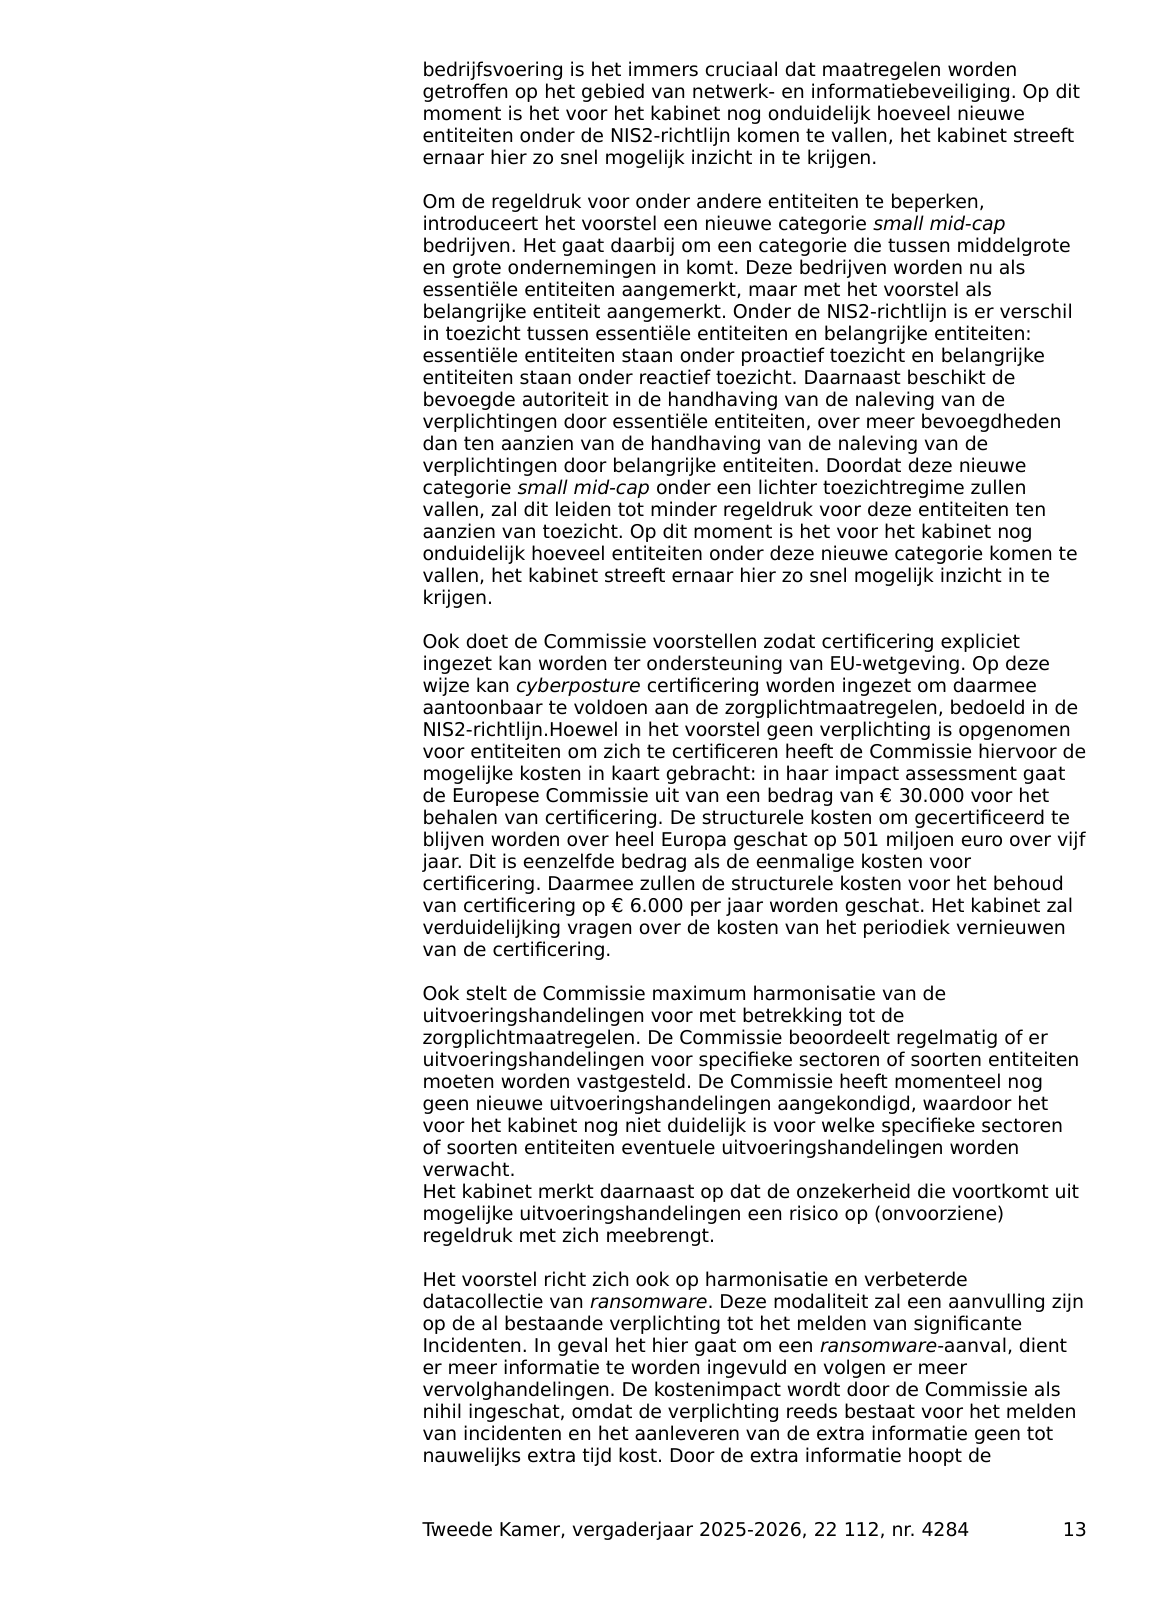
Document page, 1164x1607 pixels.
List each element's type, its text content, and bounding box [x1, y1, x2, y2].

text Om de regeldruk voor onder andere entiteiten te beperken, introduceert het voorstel een nieuwe categorie small mid-cap bedrijven. Het gaat daarbij om een categorie die tussen middelgrote en grote ondernemingen in komt. Deze bedrijven worden nu als essentiële entiteiten aangemerkt, maar met het voorstel als belangrijke entiteit aangemerkt. Onder de NIS2-richtlijn is er verschil in toezicht tussen essentiële entiteiten en belangrijke entiteiten: essentiële entiteiten staan onder proactief toezicht en belangrijke entiteiten staan onder reactief toezicht. Daarnaast beschikt de bevoegde autoriteit in de handhaving van de naleving van de verplichtingen door essentiële entiteiten, over meer bevoegdheden dan ten aanzien van de handhaving van de naleving van de verplichtingen door belangrijke entiteiten. Doordat deze nieuwe categorie small mid-cap onder een lichter toezichtregime zullen vallen, zal dit leiden tot minder regeldruk voor deze entiteiten ten aanzien van toezicht. Op dit moment is het voor het kabinet nog onduidelijk hoeveel entiteiten onder deze nieuwe categorie komen te vallen, het kabinet streeft ernaar hier zo snel mogelijk inzicht in te krijgen. [422, 191, 1087, 609]
text Ook stelt de Commissie maximum harmonisatie van de uitvoeringshandelingen voor met betrekking tot de zorgplichtmaatregelen. De Commissie beoordeelt regelmatig of er uitvoeringshandelingen voor specifieke sectoren of soorten entiteiten moeten worden vastgesteld. De Commissie heeft momenteel nog geen nieuwe uitvoeringshandelingen aangekondigd, waardoor het voor het kabinet nog niet duidelijk is voor welke specifieke sectoren of soorten entiteiten eventuele uitvoeringshandelingen worden verwacht. [422, 983, 1087, 1181]
text Ook doet de Commissie voorstellen zodat certificering expliciet ingezet kan worden ter ondersteuning van EU-wetgeving. Op deze wijze kan cyberposture certificering worden ingezet om daarmee aantoonbaar te voldoen aan de zorgplichtmaatregelen, bedoeld in de NIS2-richtlijn.Hoewel in het voorstel geen verplichting is opgenomen voor entiteiten om zich te certificeren heeft de Commissie hiervoor de mogelijke kosten in kaart gebracht: in haar impact assessment gaat de Europese Commissie uit van een bedrag van € 30.000 voor het behalen van certificering. De structurele kosten om gecertificeerd te blijven worden over heel Europa geschat op 501 miljoen euro over vijf jaar. Dit is eenzelfde bedrag als de eenmalige kosten voor certificering. Daarmee zullen de structurele kosten voor het behoud van certificering op € 6.000 per jaar worden geschat. Het kabinet zal verduidelijking vragen over de kosten van het periodiek vernieuwen van de certificering. [422, 631, 1087, 961]
text Het kabinet merkt daarnaast op dat de onzekerheid die voortkomt uit mogelijke uitvoeringshandelingen een risico op (onvoorziene) regeldruk met zich meebrengt. [422, 1181, 1087, 1247]
text Incidenten. In geval het hier gaat om een ransomware-aanval, dient er meer informatie te worden ingevuld en volgen er meer vervolghandelingen. De kostenimpact wordt door de Commissie als nihil ingeschat, omdat de verplichting reeds bestaat voor het melden van incidenten en het aanleveren van de extra informatie geen tot nauwelijks extra tijd kost. Door de extra informatie hoopt de [422, 1335, 1087, 1467]
text Het voorstel richt zich ook op harmonisatie en verbeterde datacollectie van ransomware. Deze modaliteit zal een aanvulling zijn op de al bestaande verplichting tot het melden van significante [422, 1269, 1087, 1335]
text bedrijfsvoering is het immers cruciaal dat maatregelen worden getroffen op het gebied van netwerk- en informatiebeveiliging. Op dit moment is het voor het kabinet nog onduidelijk hoeveel nieuwe entiteiten onder de NIS2-richtlijn komen te vallen, het kabinet streeft ernaar hier zo snel mogelijk inzicht in te krijgen. [422, 59, 1087, 169]
